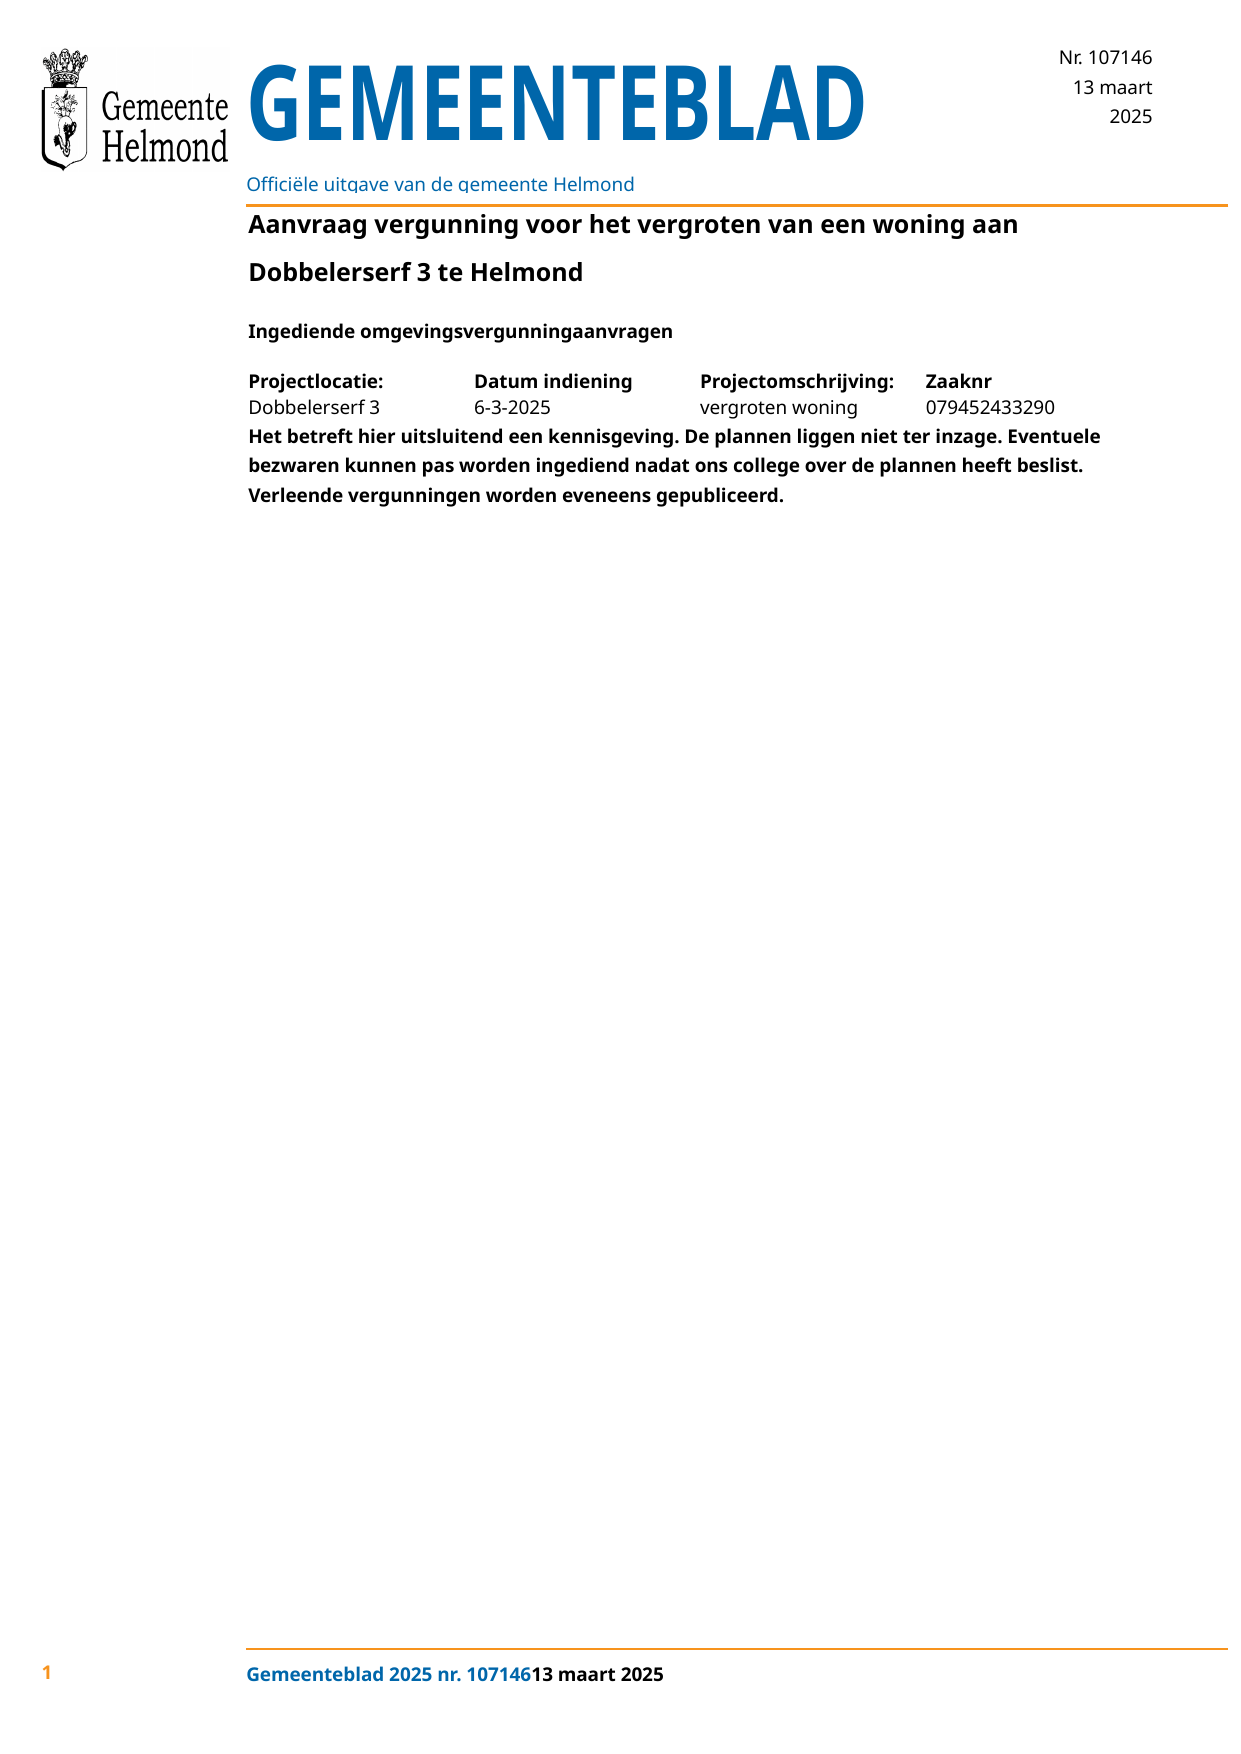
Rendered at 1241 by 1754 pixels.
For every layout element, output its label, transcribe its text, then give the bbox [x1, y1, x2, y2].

text Aanvraag vergunning voor het vergroten van een woning aan Dobbelerserf 3 te Helmond [248, 207, 1152, 288]
table_cell Dobbelerserf 3 [248, 394, 474, 420]
table_header Datum indiening [474, 369, 700, 394]
table_cell vergroten woning [700, 394, 926, 420]
table_cell 6-3-2025 [474, 394, 700, 420]
table_header Projectomschrijving: [700, 369, 926, 394]
picture [41, 47, 231, 172]
table_cell 079452433290 [926, 394, 1152, 420]
text Het betreft hier uitsluitend een kennisgeving. De plannen liggen niet ter inzage. Eventuele bezwaren kunnen pas worden ingediend nadat ons college over de plannen heeft beslist. Verleende vergunningen worden eveneens gepubliceerd. [248, 423, 1152, 508]
table_header Projectlocatie: [248, 369, 474, 394]
table_header Zaaknr [926, 369, 1152, 394]
text Ingediende omgevingsvergunningaanvragen [248, 318, 1152, 344]
